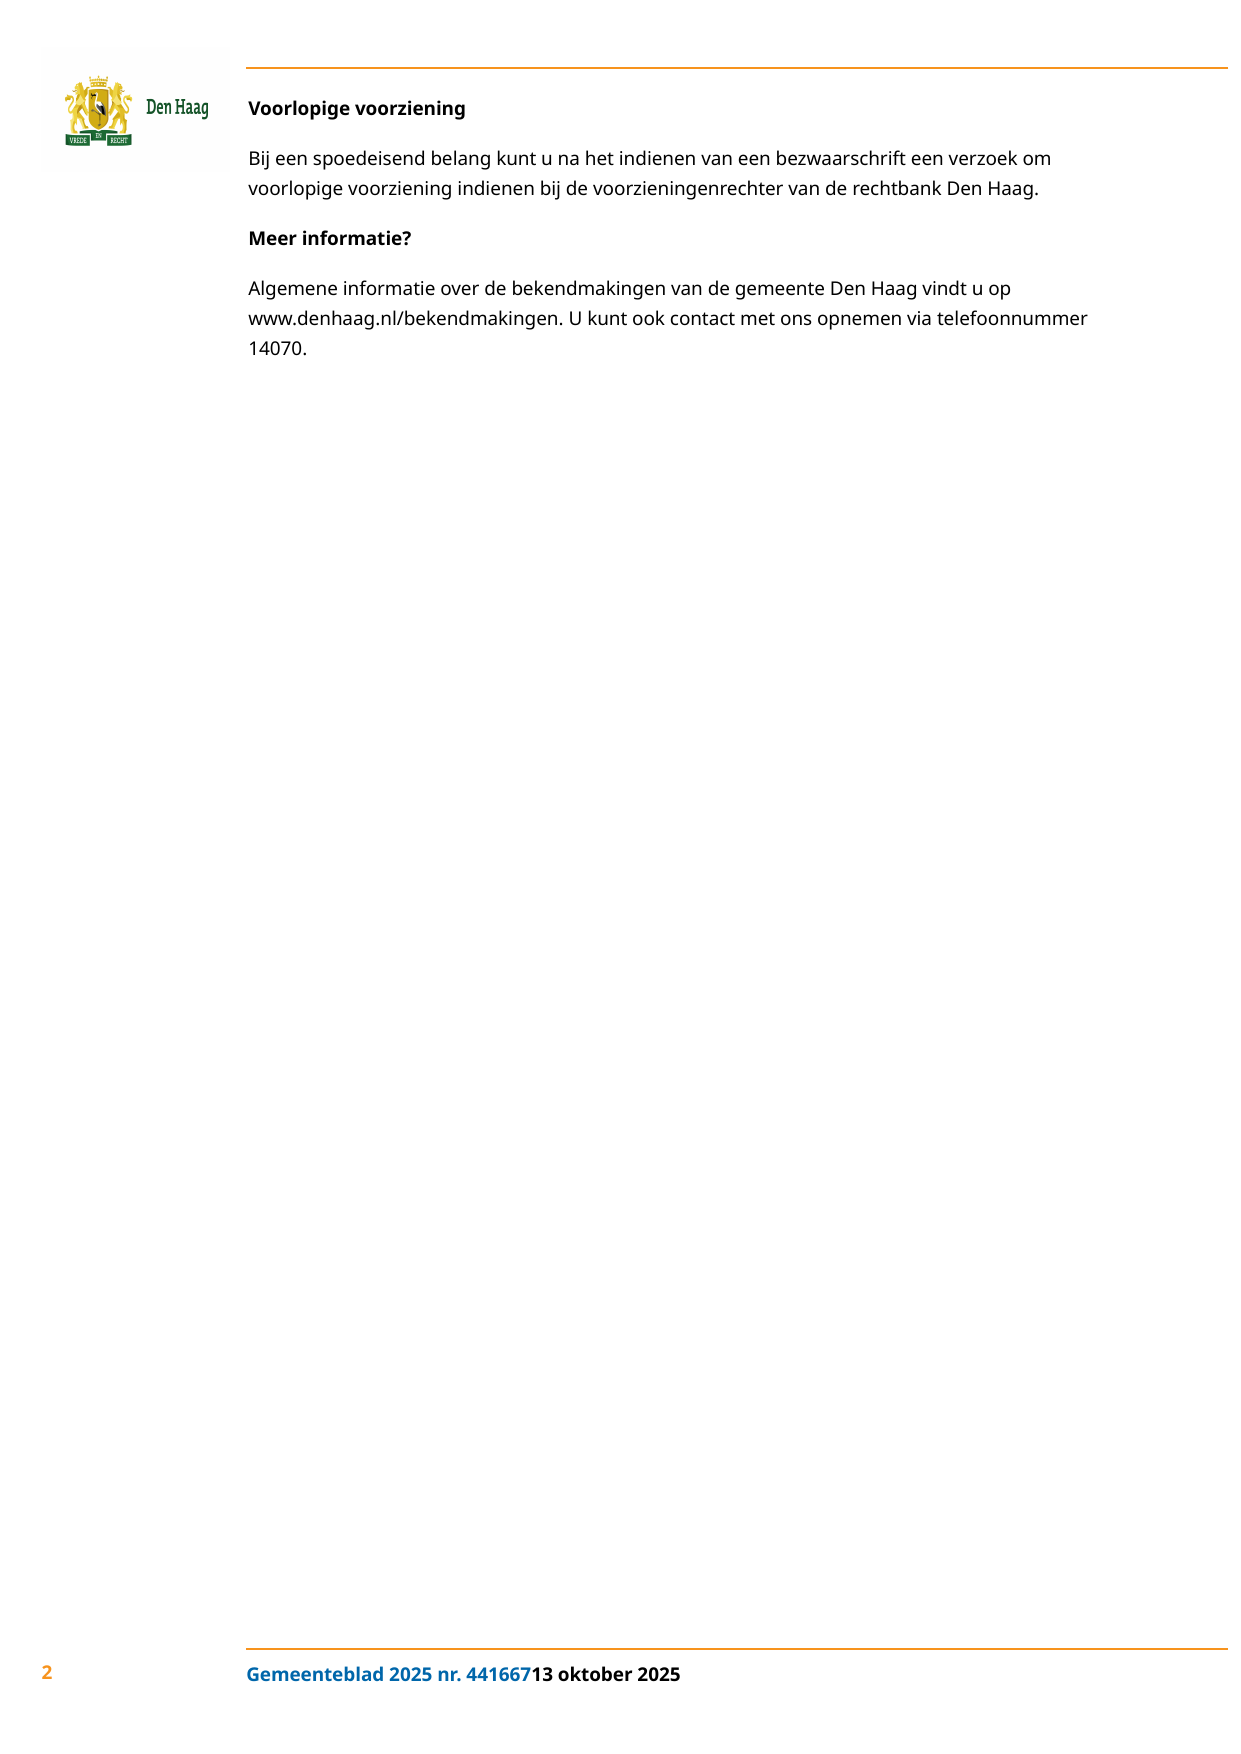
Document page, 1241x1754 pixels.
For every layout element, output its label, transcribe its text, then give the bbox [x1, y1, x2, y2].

text Meer informatie? [248, 225, 1152, 251]
text Voorlopige voorziening [248, 95, 1152, 121]
text Bij een spoedeisend belang kunt u na het indienen van een bezwaarschrift een verzoek om voorlopige voorziening indienen bij de voorzieningenrechter van de rechtbank Den Haag. [248, 145, 1152, 201]
picture [41, 47, 231, 172]
text Algemene informatie over de bekendmakingen van de gemeente Den Haag vindt u op www.denhaag.nl/bekendmakingen. U kunt ook contact met ons opnemen via telefoonnummer 14070. [248, 276, 1152, 361]
